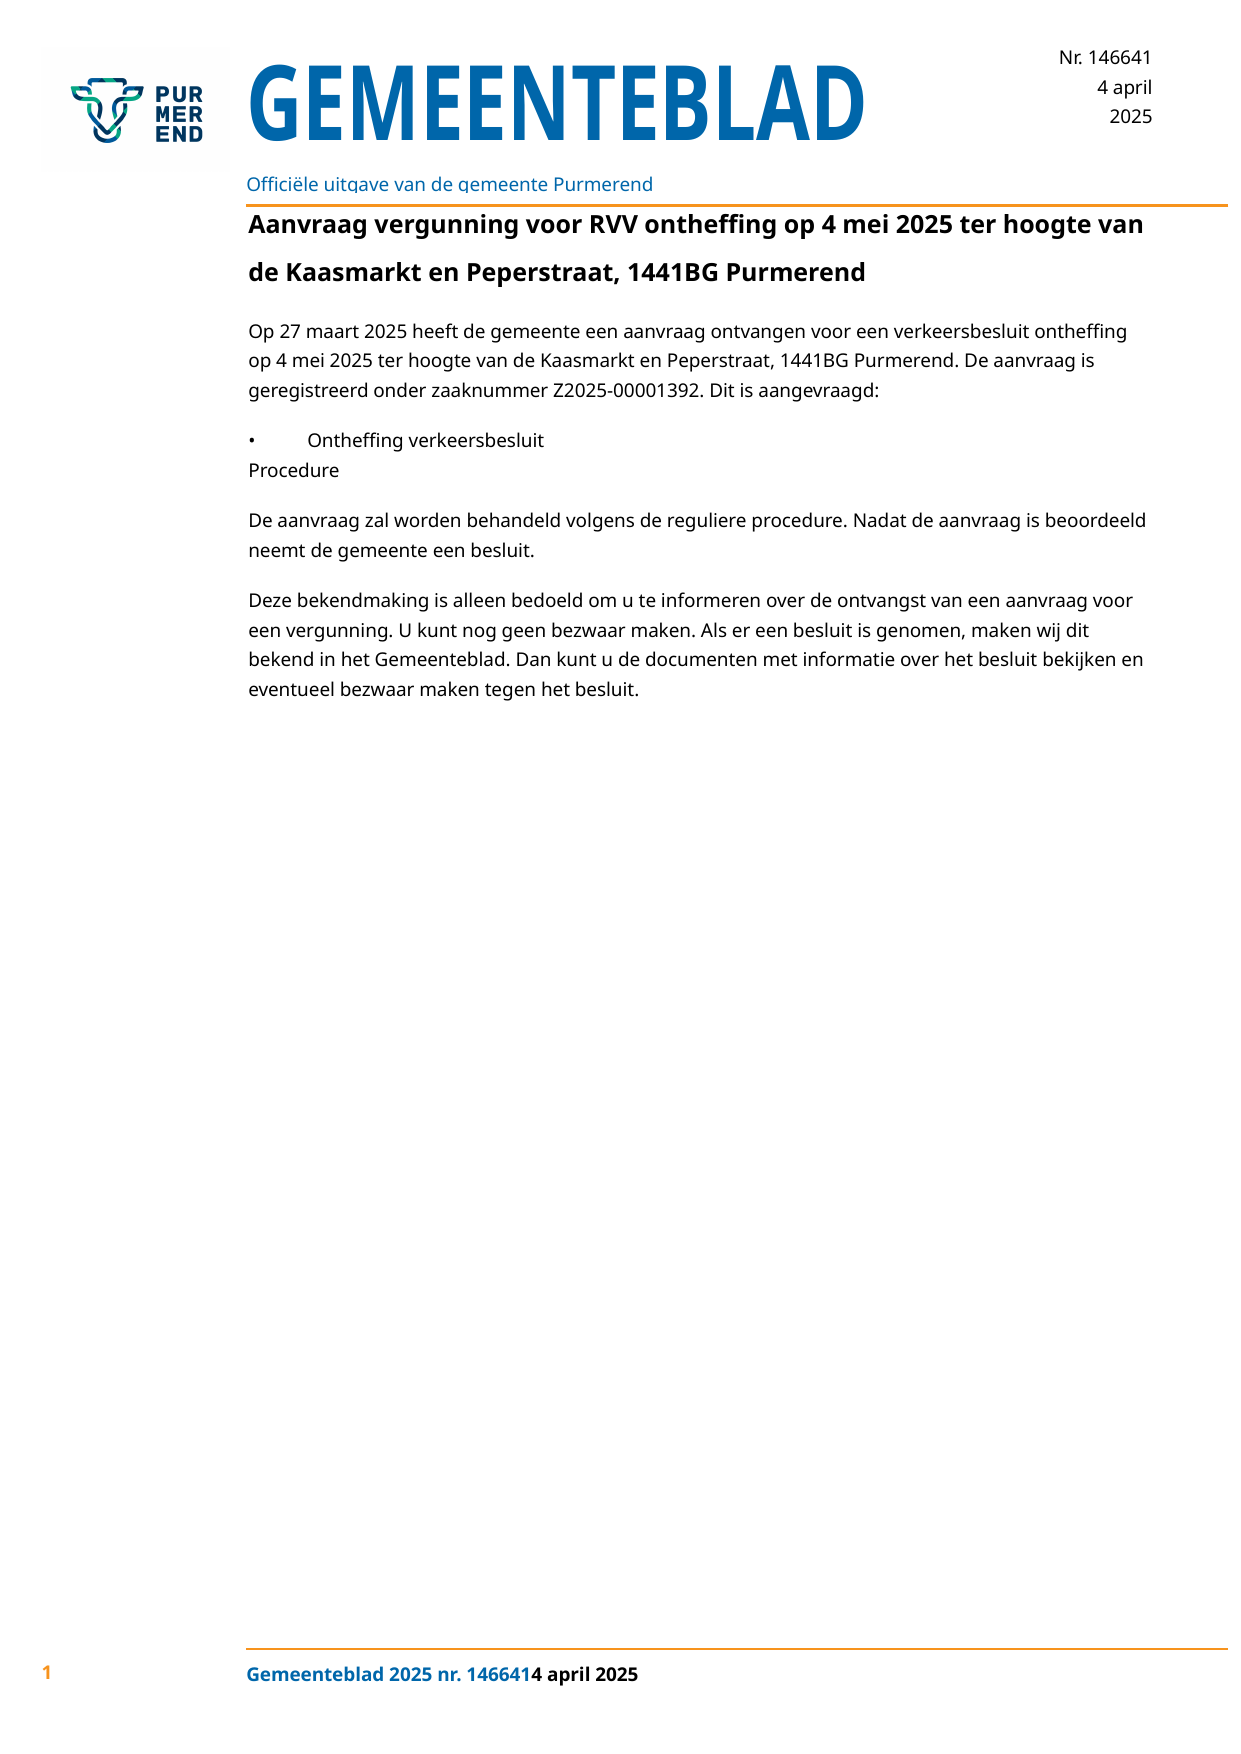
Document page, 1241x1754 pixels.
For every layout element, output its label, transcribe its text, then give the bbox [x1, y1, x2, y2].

text Procedure [248, 457, 1152, 483]
list Ontheffing verkeersbesluit [248, 427, 1152, 453]
picture [41, 47, 231, 172]
text De aanvraag zal worden behandeld volgens de reguliere procedure. Nadat de aanvraag is beoordeeld neemt de gemeente een besluit. [248, 507, 1152, 563]
text Op 27 maart 2025 heeft de gemeente een aanvraag ontvangen voor een verkeersbesluit ontheffing op 4 mei 2025 ter hoogte van de Kaasmarkt en Peperstraat, 1441BG Purmerend. De aanvraag is geregistreerd onder zaaknummer Z2025-00001392. Dit is aangevraagd: [248, 318, 1152, 403]
text Aanvraag vergunning voor RVV ontheffing op 4 mei 2025 ter hoogte van de Kaasmarkt en Peperstraat, 1441BG Purmerend [248, 207, 1152, 288]
text Deze bekendmaking is alleen bedoeld om u te informeren over de ontvangst van een aanvraag voor een vergunning. U kunt nog geen bezwaar maken. Als er een besluit is genomen, maken wij dit bekend in het Gemeenteblad. Dan kunt u de documenten met informatie over het besluit bekijken en eventueel bezwaar maken tegen het besluit. [248, 587, 1152, 702]
